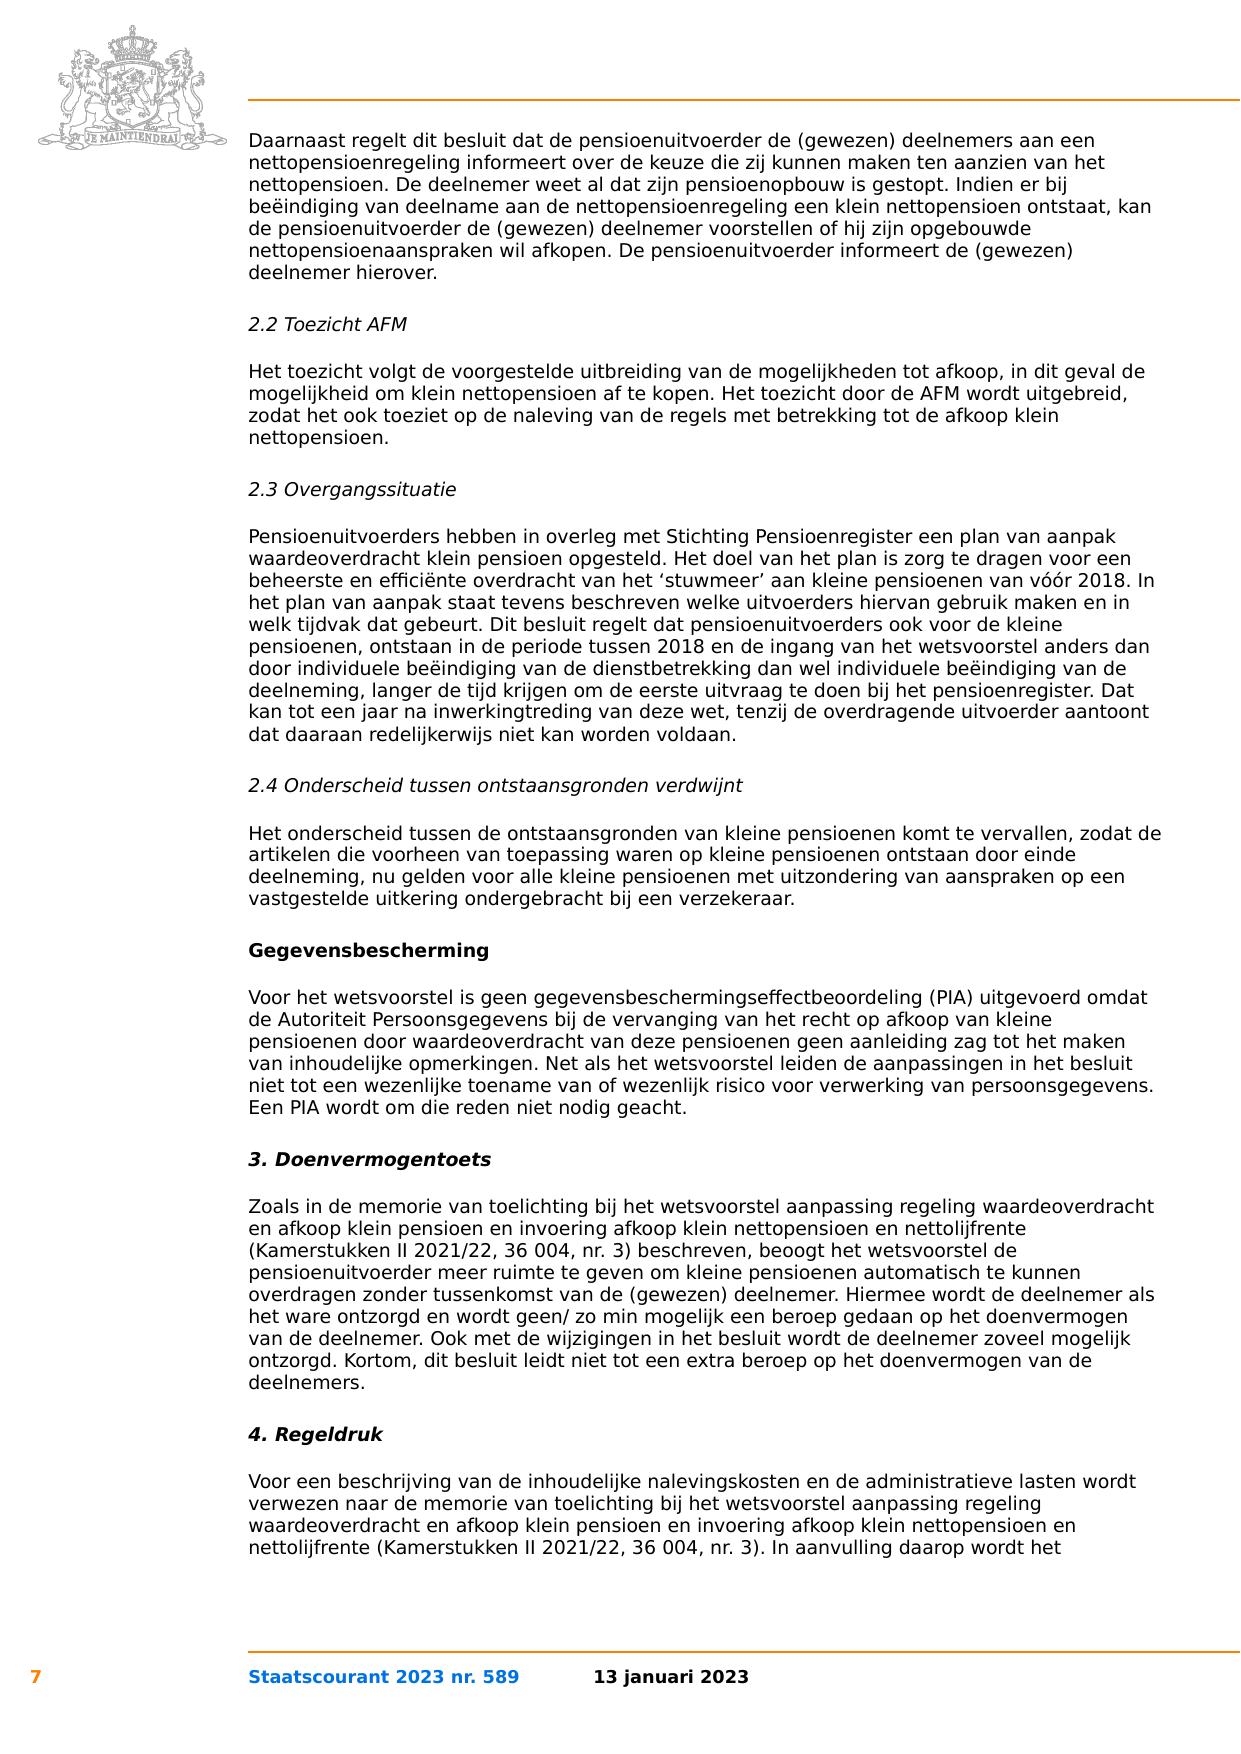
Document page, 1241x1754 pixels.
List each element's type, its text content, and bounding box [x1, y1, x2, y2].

subtitle 2.3 Overgangssituatie [248, 479, 1163, 501]
subtitle 4. Regeldruk [248, 1424, 1163, 1446]
text Zoals in de memorie van toelichting bij het wetsvoorstel aanpassing regeling waardeoverdracht en afkoop klein pensioen en invoering afkoop klein nettopensioen en nettolijfrente (Kamerstukken II 2021/22, 36 004, nr. 3) beschreven, beoogt het wetsvoorstel de pensioenuitvoerder meer ruimte te geven om kleine pensioenen automatisch te kunnen overdragen zonder tussenkomst van de (gewezen) deelnemer. Hiermee wordt de deelnemer als het ware ontzorgd en wordt geen/ zo min mogelijk een beroep gedaan op het doenvermogen van de deelnemer. Ook met de wijzigingen in het besluit wordt de deelnemer zoveel mogelijk ontzorgd. Kortom, dit besluit leidt niet tot een extra beroep op het doenvermogen van de deelnemers. [248, 1196, 1163, 1394]
text Het toezicht volgt de voorgestelde uitbreiding van de mogelijkheden tot afkoop, in dit geval de mogelijkheid om klein nettopensioen af te kopen. Het toezicht door de AFM wordt uitgebreid, zodat het ook toeziet op de naleving van de regels met betrekking tot de afkoop klein nettopensioen. [248, 361, 1163, 449]
text Daarnaast regelt dit besluit dat de pensioenuitvoerder de (gewezen) deelnemers aan een nettopensioenregeling informeert over de keuze die zij kunnen maken ten aanzien van het nettopensioen. De deelnemer weet al dat zijn pensioenopbouw is gestopt. Indien er bij beëindiging van deelname aan de nettopensioenregeling een klein nettopensioen ontstaat, kan de pensioenuitvoerder de (gewezen) deelnemer voorstellen of hij zijn opgebouwde nettopensioenaanspraken wil afkopen. De pensioenuitvoerder informeert de (gewezen) deelnemer hierover. [248, 130, 1163, 284]
text Voor een beschrijving van de inhoudelijke nalevingskosten en de administratieve lasten wordt verwezen naar de memorie van toelichting bij het wetsvoorstel aanpassing regeling waardeoverdracht en afkoop klein pensioen en invoering afkoop klein nettopensioen en nettolijfrente (Kamerstukken II 2021/22, 36 004, nr. 3). In aanvulling daarop wordt het [248, 1471, 1163, 1559]
picture [38, 25, 227, 150]
subtitle Gegevensbescherming [248, 940, 1163, 962]
subtitle 2.2 Toezicht AFM [248, 314, 1163, 336]
subtitle 3. Doenvermogentoets [248, 1149, 1163, 1171]
subtitle 2.4 Onderscheid tussen ontstaansgronden verdwijnt [248, 775, 1163, 797]
text Voor het wetsvoorstel is geen gegevensbeschermingseffectbeoordeling (PIA) uitgevoerd omdat de Autoriteit Persoonsgegevens bij de vervanging van het recht op afkoop van kleine pensioenen door waardeoverdracht van deze pensioenen geen aanleiding zag tot het maken van inhoudelijke opmerkingen. Net als het wetsvoorstel leiden de aanpassingen in het besluit niet tot een wezenlijke toename van of wezenlijk risico voor verwerking van persoonsgegevens. Een PIA wordt om die reden niet nodig geacht. [248, 987, 1163, 1119]
text Pensioenuitvoerders hebben in overleg met Stichting Pensioenregister een plan van aanpak waardeoverdracht klein pensioen opgesteld. Het doel van het plan is zorg te dragen voor een beheerste en efficiënte overdracht van het ‘stuwmeer’ aan kleine pensioenen van vóór 2018. In het plan van aanpak staat tevens beschreven welke uitvoerders hiervan gebruik maken en in welk tijdvak dat gebeurt. Dit besluit regelt dat pensioenuitvoerders ook voor de kleine pensioenen, ontstaan in de periode tussen 2018 en de ingang van het wetsvoorstel anders dan door individuele beëindiging van de dienstbetrekking dan wel individuele beëindiging van de deelneming, langer de tijd krijgen om de eerste uitvraag te doen bij het pensioenregister. Dat kan tot een jaar na inwerkingtreding van deze wet, tenzij de overdragende uitvoerder aantoont dat daaraan redelijkerwijs niet kan worden voldaan. [248, 526, 1163, 745]
text Het onderscheid tussen de ontstaansgronden van kleine pensioenen komt te vervallen, zodat de artikelen die voorheen van toepassing waren op kleine pensioenen ontstaan door einde deelneming, nu gelden voor alle kleine pensioenen met uitzondering van aanspraken op een vastgestelde uitkering ondergebracht bij een verzekeraar. [248, 822, 1163, 910]
